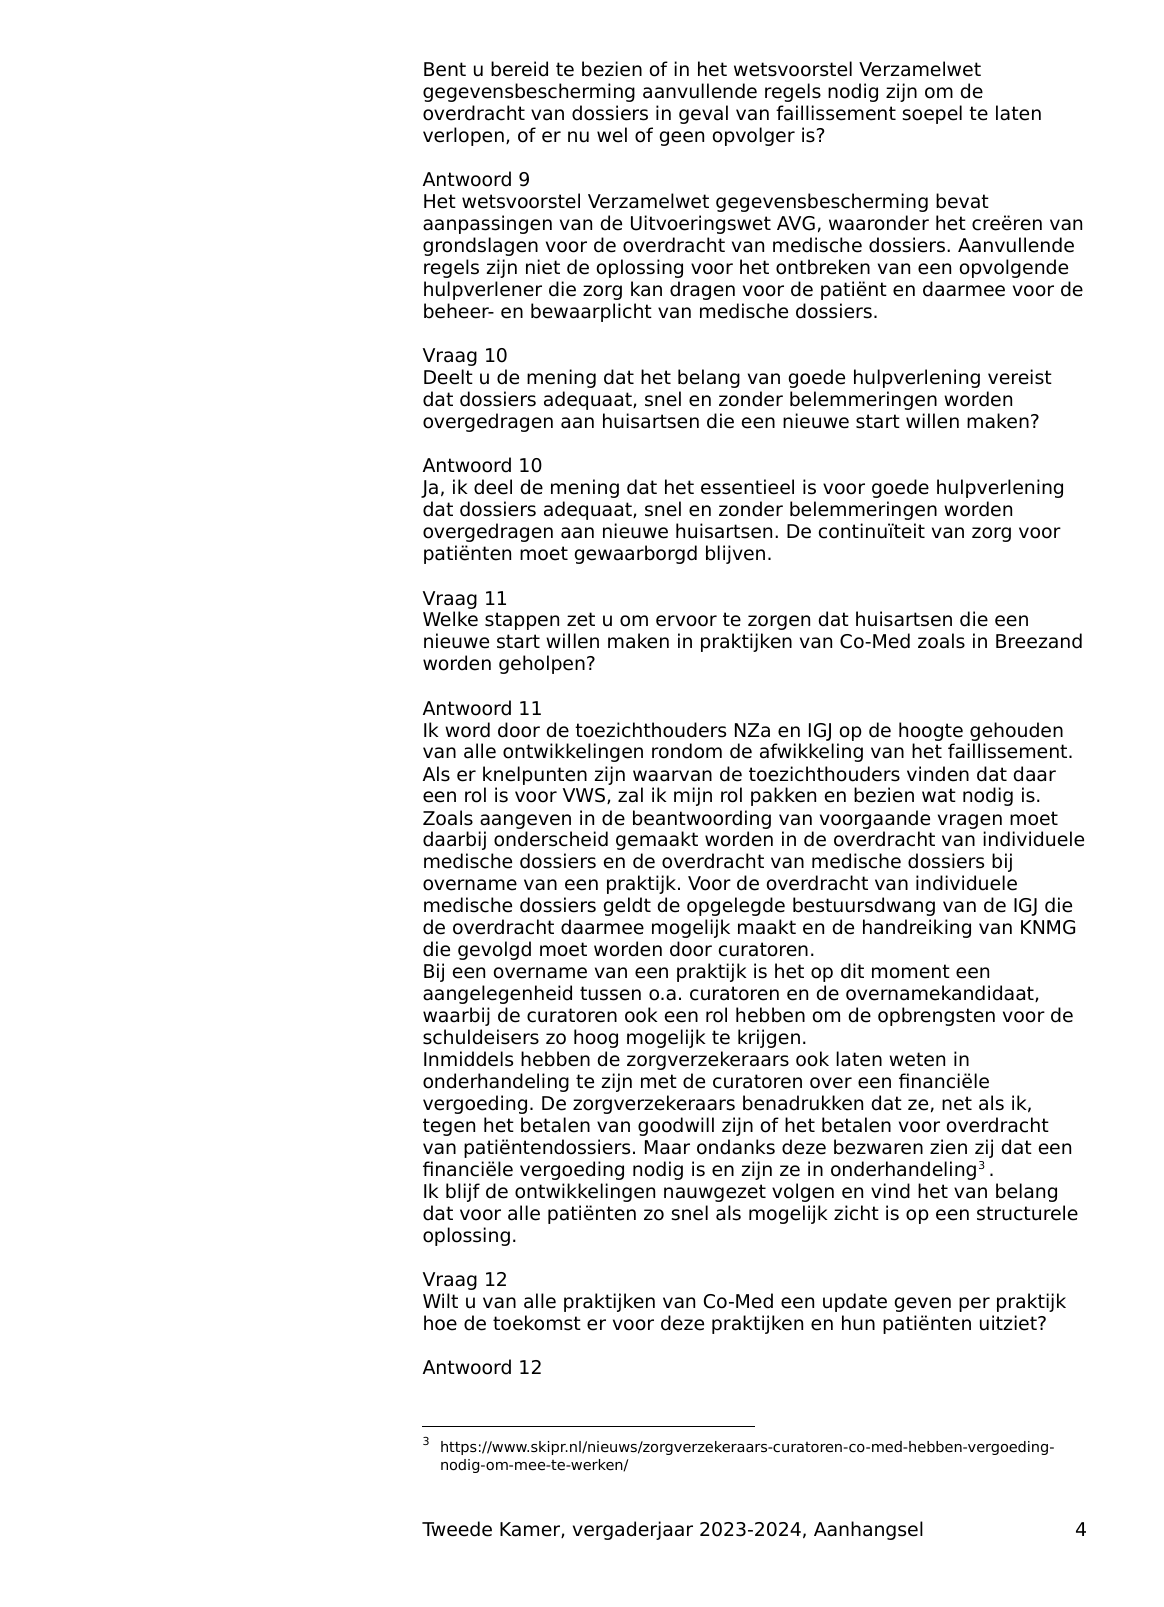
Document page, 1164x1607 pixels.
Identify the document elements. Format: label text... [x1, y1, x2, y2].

text Bent u bereid te bezien of in het wetsvoorstel Verzamelwet gegevensbescherming aanvullende regels nodig zijn om de overdracht van dossiers in geval van faillissement soepel te laten verlopen, of er nu wel of geen opvolger is? [422, 59, 1087, 147]
text Antwoord 10 [422, 455, 1087, 477]
text Ik word door de toezichthouders NZa en IGJ op de hoogte gehouden van alle ontwikkelingen rondom de afwikkeling van het faillissement. Als er knelpunten zijn waarvan de toezichthouders vinden dat daar een rol is voor VWS, zal ik mijn rol pakken en bezien wat nodig is. Zoals aangeven in de beantwoording van voorgaande vragen moet daarbij onderscheid gemaakt worden in de overdracht van individuele medische dossiers en de overdracht van medische dossiers bij overname van een praktijk. Voor de overdracht van individuele medische dossiers geldt de opgelegde bestuursdwang van de IGJ die de overdracht daarmee mogelijk maakt en de handreiking van KNMG die gevolgd moet worden door curatoren. [422, 719, 1087, 961]
text Antwoord 11 [422, 697, 1087, 719]
text Antwoord 12 [422, 1357, 1087, 1379]
text Welke stappen zet u om ervoor te zorgen dat huisartsen die een nieuwe start willen maken in praktijken van Co-Med zoals in Breezand worden geholpen? [422, 609, 1087, 675]
text Ik blijf de ontwikkelingen nauwgezet volgen en vind het van belang dat voor alle patiënten zo snel als mogelijk zicht is op een structurele oplossing. [422, 1181, 1087, 1247]
text Ja, ik deel de mening dat het essentieel is voor goede hulpverlening dat dossiers adequaat, snel en zonder belemmeringen worden overgedragen aan nieuwe huisartsen. De continuïteit van zorg voor patiënten moet gewaarborgd blijven. [422, 477, 1087, 565]
text Inmiddels hebben de zorgverzekeraars ook laten weten in onderhandeling te zijn met de curatoren over een financiële vergoeding. De zorgverzekeraars benadrukken dat ze, net als ik, tegen het betalen van goodwill zijn of het betalen voor overdracht van patiëntendossiers. Maar ondanks deze bezwaren zien zij dat een financiële vergoeding nodig is en zijn ze in onderhandeling. [422, 1049, 1087, 1181]
text Bij een overname van een praktijk is het op dit moment een aangelegenheid tussen o.a. curatoren en de overnamekandidaat, waarbij de curatoren ook een rol hebben om de opbrengsten voor de schuldeisers zo hoog mogelijk te krijgen. [422, 961, 1087, 1049]
text https://www.skipr.nl/nieuws/zorgverzekeraars-curatoren-co-med-hebben-vergoeding-nodig-om-mee-te-werken/ [422, 1435, 1087, 1474]
text Vraag 10 [422, 345, 1087, 367]
text Vraag 12 [422, 1269, 1087, 1291]
text Deelt u de mening dat het belang van goede hulpverlening vereist dat dossiers adequaat, snel en zonder belemmeringen worden overgedragen aan huisartsen die een nieuwe start willen maken? [422, 367, 1087, 433]
text Vraag 11 [422, 587, 1087, 609]
text Antwoord 9 [422, 169, 1087, 191]
text Wilt u van alle praktijken van Co-Med een update geven per praktijk hoe de toekomst er voor deze praktijken en hun patiënten uitziet? [422, 1291, 1087, 1335]
text Het wetsvoorstel Verzamelwet gegevensbescherming bevat aanpassingen van de Uitvoeringswet AVG, waaronder het creëren van grondslagen voor de overdracht van medische dossiers. Aanvullende regels zijn niet de oplossing voor het ontbreken van een opvolgende hulpverlener die zorg kan dragen voor de patiënt en daarmee voor de beheer- en bewaarplicht van medische dossiers. [422, 191, 1087, 323]
